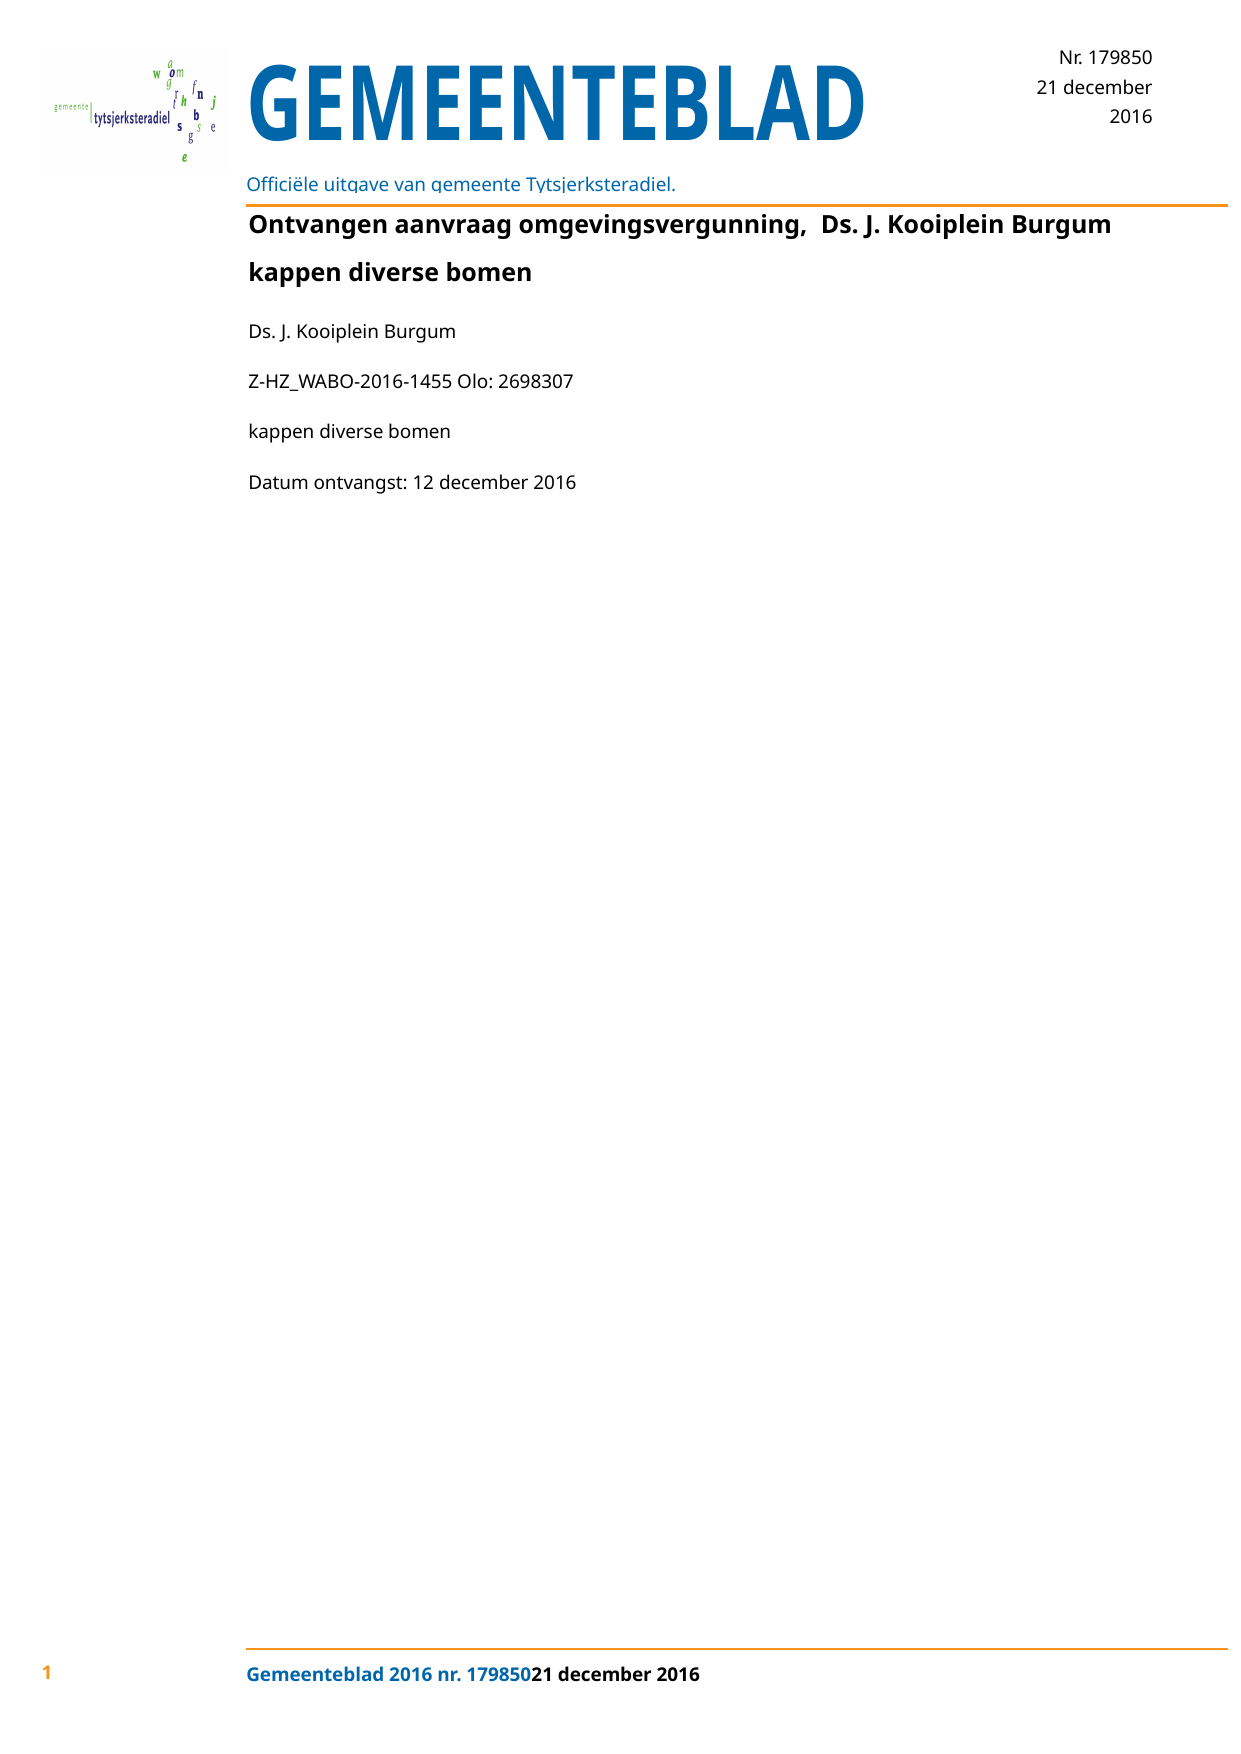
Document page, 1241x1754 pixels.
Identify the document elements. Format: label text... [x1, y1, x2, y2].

text Ds. J. Kooiplein Burgum [248, 318, 1152, 344]
picture [41, 47, 231, 172]
text Z-HZ_WABO-2016-1455 Olo: 2698307 [248, 368, 1152, 394]
text Datum ontvangst: 12 december 2016 [248, 469, 1152, 495]
text Ontvangen aanvraag omgevingsvergunning, Ds. J. Kooiplein Burgum kappen diverse bomen [248, 207, 1152, 288]
text kappen diverse bomen [248, 419, 1152, 444]
